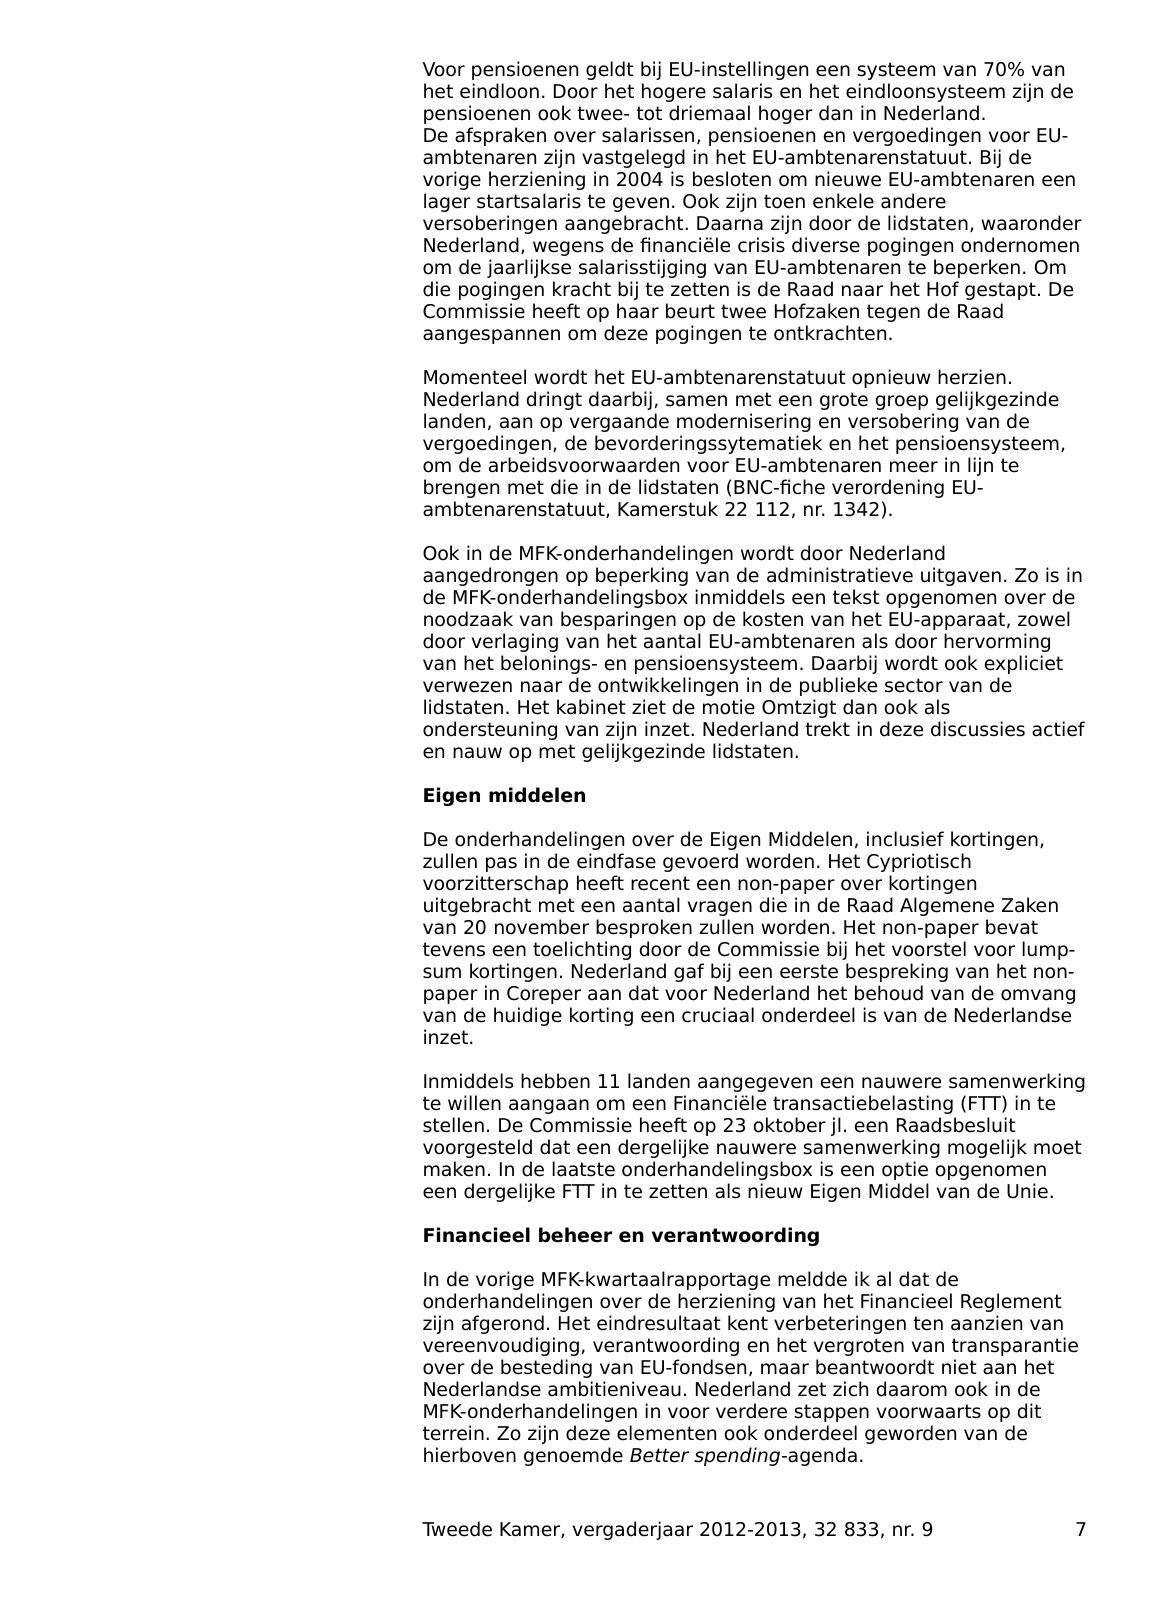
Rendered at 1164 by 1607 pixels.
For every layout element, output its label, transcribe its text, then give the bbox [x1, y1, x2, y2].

text Momenteel wordt het EU-ambtenarenstatuut opnieuw herzien. Nederland dringt daarbij, samen met een grote groep gelijkgezinde landen, aan op vergaande modernisering en versobering van de vergoedingen, de bevorderingssytematiek en het pensioensysteem, om de arbeidsvoorwaarden voor EU-ambtenaren meer in lijn te brengen met die in de lidstaten (BNC-fiche verordening EU-ambtenarenstatuut, Kamerstuk 22 112, nr. 1342). [422, 367, 1087, 521]
text De afspraken over salarissen, pensioenen en vergoedingen voor EU-ambtenaren zijn vastgelegd in het EU-ambtenarenstatuut. Bij de vorige herziening in 2004 is besloten om nieuwe EU-ambtenaren een lager startsalaris te geven. Ook zijn toen enkele andere versoberingen aangebracht. Daarna zijn door de lidstaten, waaronder Nederland, wegens de financiële crisis diverse pogingen ondernomen om de jaarlijkse salarisstijging van EU-ambtenaren te beperken. Om die pogingen kracht bij te zetten is de Raad naar het Hof gestapt. De Commissie heeft op haar beurt twee Hofzaken tegen de Raad aangespannen om deze pogingen te ontkrachten. [422, 125, 1087, 345]
text Ook in de MFK-onderhandelingen wordt door Nederland aangedrongen op beperking van de administratieve uitgaven. Zo is in de MFK-onderhandelingsbox inmiddels een tekst opgenomen over de noodzaak van besparingen op de kosten van het EU-apparaat, zowel door verlaging van het aantal EU-ambtenaren als door hervorming van het belonings- en pensioensysteem. Daarbij wordt ook expliciet verwezen naar de ontwikkelingen in de publieke sector van de lidstaten. Het kabinet ziet de motie Omtzigt dan ook als ondersteuning van zijn inzet. Nederland trekt in deze discussies actief en nauw op met gelijkgezinde lidstaten. [422, 543, 1087, 763]
text De onderhandelingen over de Eigen Middelen, inclusief kortingen, zullen pas in de eindfase gevoerd worden. Het Cypriotisch voorzitterschap heeft recent een non-paper over kortingen uitgebracht met een aantal vragen die in de Raad Algemene Zaken van 20 november besproken zullen worden. Het non-paper bevat tevens een toelichting door de Commissie bij het voorstel voor lump-sum kortingen. Nederland gaf bij een eerste bespreking van het non-paper in Coreper aan dat voor Nederland het behoud van de omvang van de huidige korting een cruciaal onderdeel is van de Nederlandse inzet. [422, 829, 1087, 1049]
subtitle Financieel beheer en verantwoording [422, 1225, 1087, 1247]
text Inmiddels hebben 11 landen aangegeven een nauwere samenwerking te willen aangaan om een Financiële transactiebelasting (FTT) in te stellen. De Commissie heeft op 23 oktober jl. een Raadsbesluit voorgesteld dat een dergelijke nauwere samenwerking mogelijk moet maken. In de laatste onderhandelingsbox is een optie opgenomen een dergelijke FTT in te zetten als nieuw Eigen Middel van de Unie. [422, 1071, 1087, 1203]
subtitle Eigen middelen [422, 785, 1087, 807]
text Voor pensioenen geldt bij EU-instellingen een systeem van 70% van het eindloon. Door het hogere salaris en het eindloonsysteem zijn de pensioenen ook twee- tot driemaal hoger dan in Nederland. [422, 59, 1087, 125]
text In de vorige MFK-kwartaalrapportage meldde ik al dat de onderhandelingen over de herziening van het Financieel Reglement zijn afgerond. Het eindresultaat kent verbeteringen ten aanzien van vereenvoudiging, verantwoording en het vergroten van transparantie over de besteding van EU-fondsen, maar beantwoordt niet aan het Nederlandse ambitieniveau. Nederland zet zich daarom ook in de MFK-onderhandelingen in voor verdere stappen voorwaarts op dit terrein. Zo zijn deze elementen ook onderdeel geworden van de hierboven genoemde Better spending-agenda. [422, 1269, 1087, 1467]
